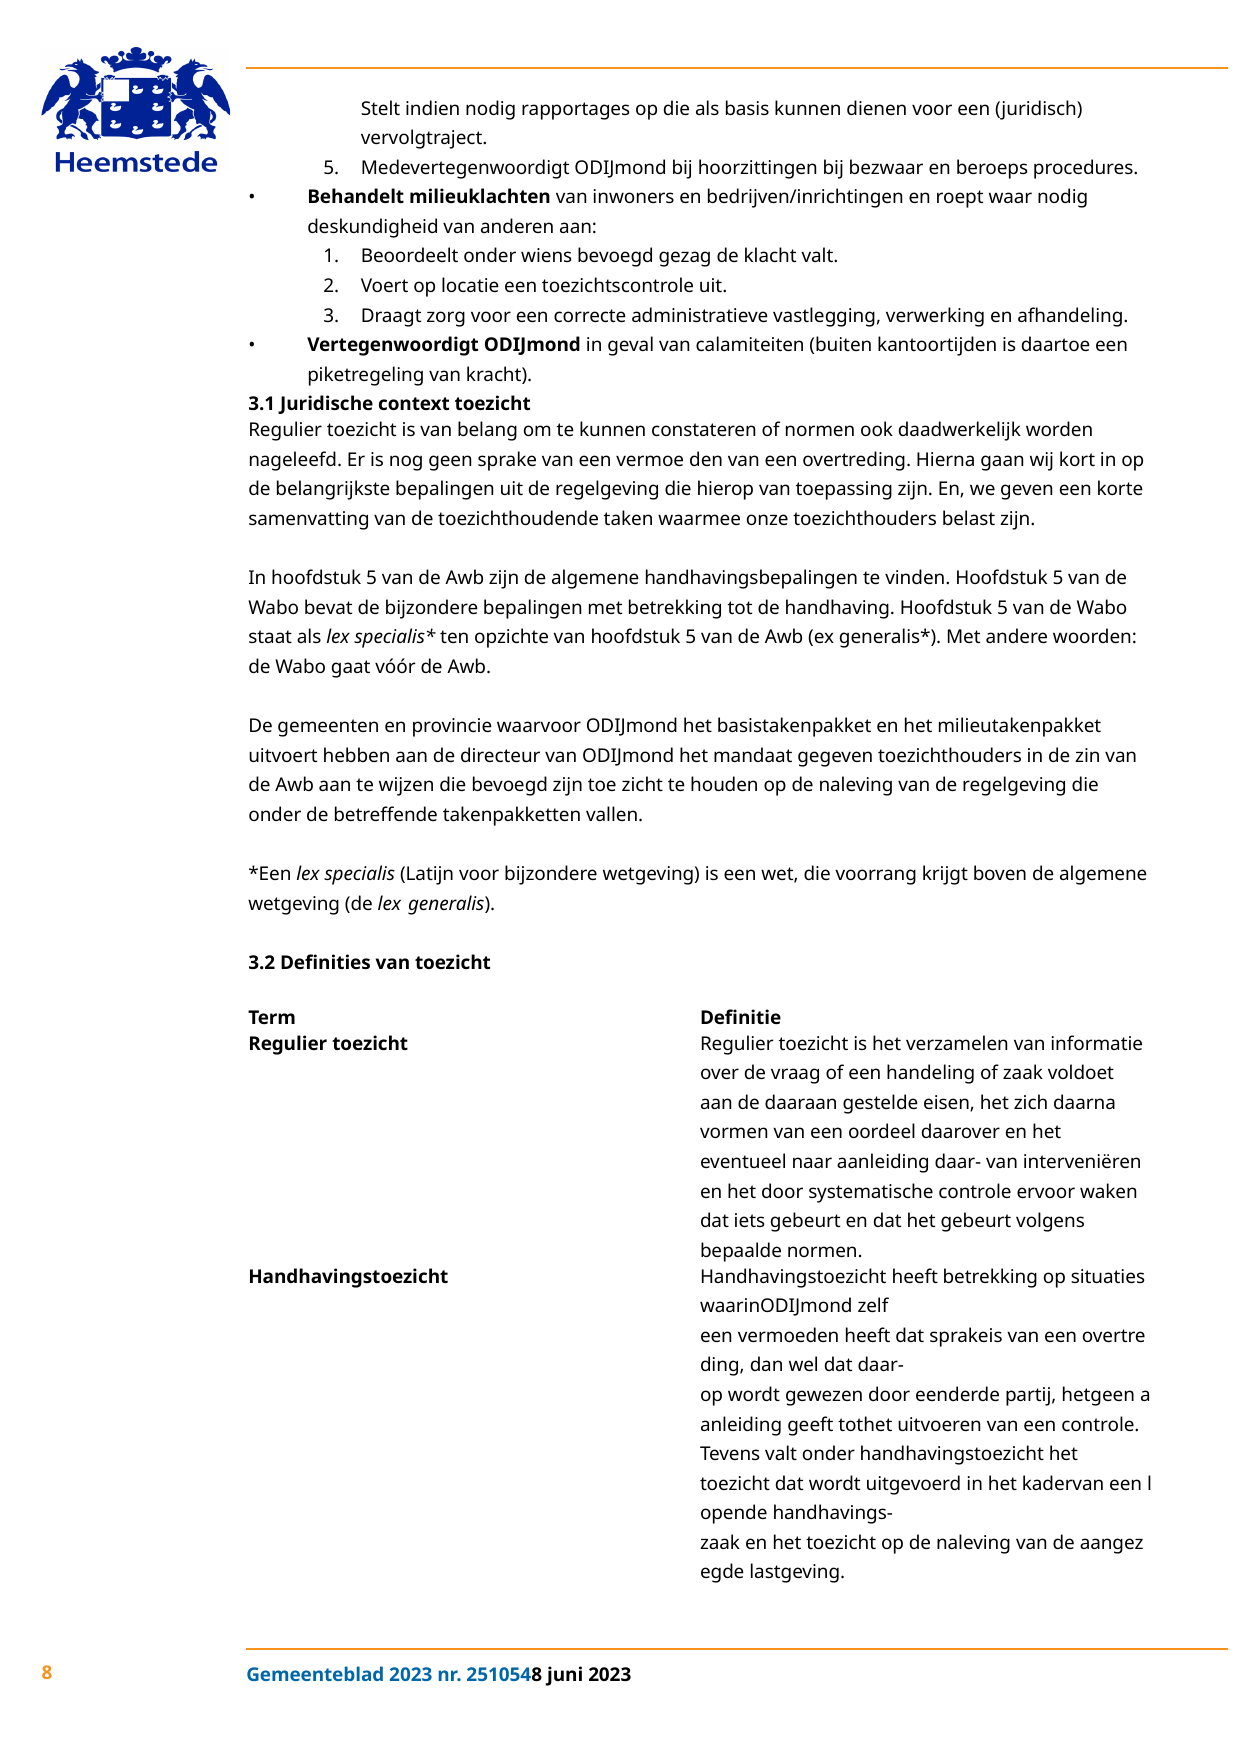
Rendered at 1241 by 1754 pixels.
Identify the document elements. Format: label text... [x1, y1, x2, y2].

list Vertegenwoordigt ODIJmond in geval van calamiteiten (buiten kantoortijden is daartoe een piketregeling van kracht). [248, 331, 1152, 387]
text In hoofdstuk 5 van de Awb zijn de algemene handhavingsbepalingen te vinden. Hoofdstuk 5 van de Wabo bevat de bijzondere bepalingen met betrekking tot de handhaving. Hoofdstuk 5 van de Wabo staat als lex specialis* ten opzichte van hoofdstuk 5 van de Awb (ex generalis*). Met andere woorden: de Wabo gaat vóór de Awb. [248, 564, 1152, 679]
list Stelt indien nodig rapportages op die als basis kunnen dienen voor een (juridisch) vervolgtraject. [323, 95, 1152, 150]
table_header Term [248, 1004, 700, 1030]
text De gemeenten en provincie waarvoor ODIJmond het basistakenpakket en het milieutakenpakket uitvoert hebben aan de directeur van ODIJmond het mandaat gegeven toezichthouders in de zin van de Awb aan te wijzen die bevoegd zijn toe­ zicht te houden op de naleving van de regelgeving die onder de betreffende takenpakketten vallen. [248, 712, 1152, 827]
list Medevertegenwoordigt ODIJmond bij hoorzittingen bij bezwaar­ en beroeps­ procedures. [323, 154, 1152, 180]
list Draagt zorg voor een correcte administratieve vastlegging, verwerking en afhandeling. [323, 302, 1152, 328]
picture [41, 47, 231, 172]
table_cell Handhavingstoezicht [248, 1263, 700, 1584]
text *Een lex specialis (Latijn voor bijzondere wetgeving) is een wet, die voorrang krijgt boven de algemene wetgeving (de lex generalis). [248, 860, 1152, 915]
table_header Definitie [700, 1004, 1152, 1030]
list Beoordeelt onder wiens bevoegd gezag de klacht valt. [323, 243, 1152, 268]
table_cell Regulier toezicht [248, 1030, 700, 1263]
text Regulier toezicht is van belang om te kunnen constateren of normen ook daadwerkelijk worden nageleefd. Er is nog geen sprake van een vermoe­ den van een overtreding. Hierna gaan wij kort in op de belangrijkste bepalingen uit de regelgeving die hierop van toepassing zijn. En, we geven een korte samenvatting van de toezichthoudende taken waarmee onze toezichthouders belast zijn. [248, 416, 1152, 531]
text 3.1 Juridische context toezicht [248, 391, 1152, 416]
text 3.2 Definities van toezicht [248, 949, 1152, 974]
list Voert op locatie een toezichtscontrole uit. [323, 272, 1152, 298]
table_cell Handhavingstoezicht heeft betrekking op situaties waarinODIJmond zelf een vermoeden heeft dat sprakeis van een overtreding, dan wel dat daar- op wordt gewezen door eenderde partij, hetgeen aanleiding geeft tothet uitvoeren van een controle. Tevens valt onder handhavingstoezicht het toezicht dat wordt uitgevoerd in het kadervan een lopende handhavings- zaak en het toezicht op de naleving van de aangezegde lastgeving. [700, 1263, 1152, 1584]
table_cell Regulier toezicht is het verzamelen van informatie over de vraag of een handeling of zaak voldoet aan de daaraan gestelde eisen, het zich daarna vormen van een oordeel daarover en het eventueel naar aanleiding daar- van interveniëren en het door systematische controle ervoor waken dat iets gebeurt en dat het gebeurt volgens bepaalde normen. [700, 1030, 1152, 1263]
list Behandelt milieuklachten van inwoners en bedrijven/inrichtingen en roept waar nodig deskundigheid van anderen aan: [248, 183, 1152, 239]
